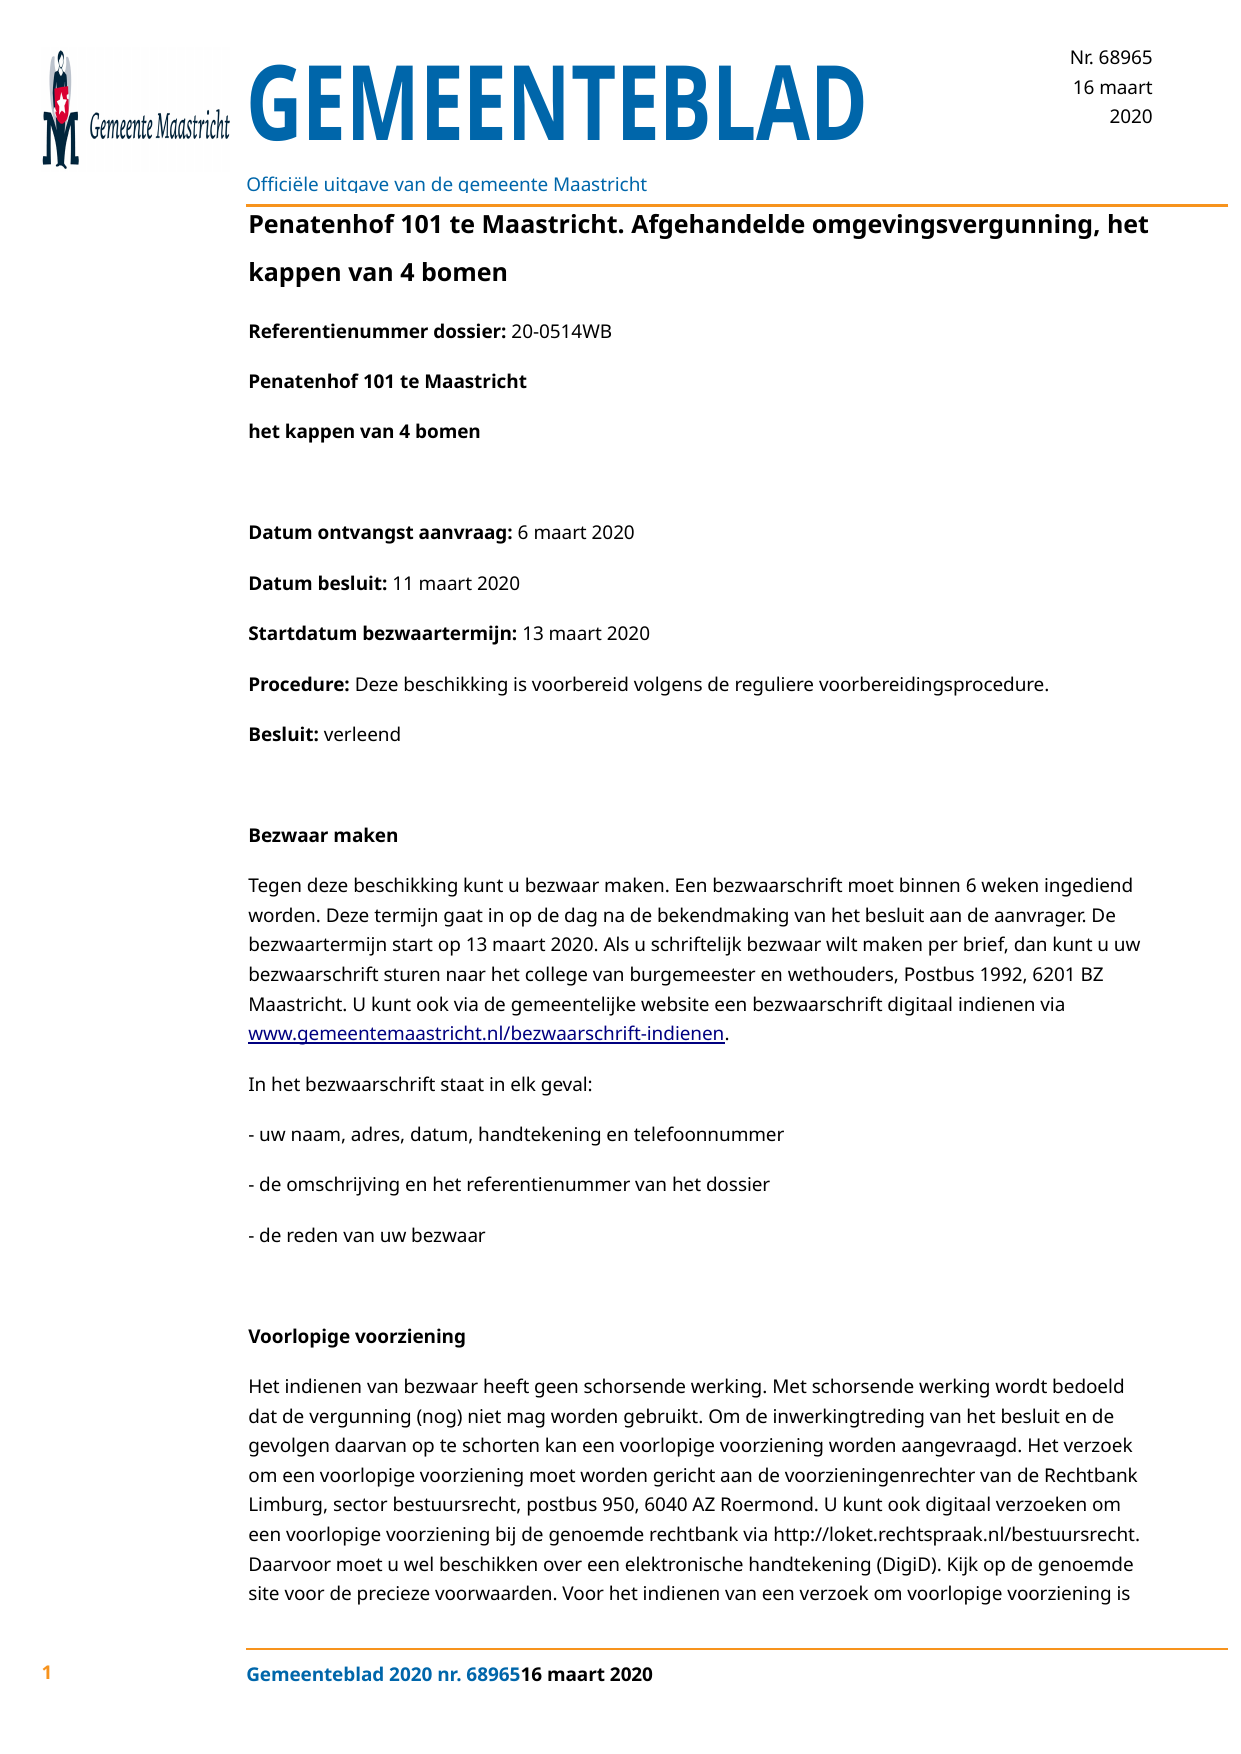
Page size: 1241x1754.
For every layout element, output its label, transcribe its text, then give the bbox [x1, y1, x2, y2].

text Referentienummer dossier: 20-0514WB [248, 318, 1152, 344]
text Penatenhof 101 te Maastricht [248, 368, 1152, 394]
text - de omschrijving en het referentienummer van het dossier [248, 1172, 1152, 1197]
text Het indienen van bezwaar heeft geen schorsende werking. Met schorsende werking wordt bedoeld dat de vergunning (nog) niet mag worden gebruikt. Om de inwerkingtreding van het besluit en de gevolgen daarvan op te schorten kan een voorlopige voorziening worden aangevraagd. Het verzoek om een voorlopige voorziening moet worden gericht aan de voorzieningenrechter van de Rechtbank Limburg, sector bestuursrecht, postbus 950, 6040 AZ Roermond. U kunt ook digitaal verzoeken om een voorlopige voorziening bij de genoemde rechtbank via http://loket.rechtspraak.nl/bestuursrecht. Daarvoor moet u wel beschikken over een elektronische handtekening (DigiD). Kijk op de genoemde site voor de precieze voorwaarden. Voor het indienen van een verzoek om voorlopige voorziening is [248, 1373, 1152, 1606]
text Procedure: Deze beschikking is voorbereid volgens de reguliere voorbereidingsprocedure. [248, 671, 1152, 697]
text Datum besluit: 11 maart 2020 [248, 570, 1152, 596]
text Besluit: verleend [248, 721, 1152, 747]
picture [41, 47, 231, 172]
text Bezwaar maken [248, 822, 1152, 848]
text Datum ontvangst aanvraag: 6 maart 2020 [248, 519, 1152, 545]
text het kappen van 4 bomen [248, 419, 1152, 444]
text Penatenhof 101 te Maastricht. Afgehandelde omgevingsvergunning, het kappen van 4 bomen [248, 207, 1152, 288]
text Voorlopige voorziening [248, 1323, 1152, 1349]
text In het bezwaarschrift staat in elk geval: [248, 1071, 1152, 1097]
text - de reden van uw bezwaar [248, 1222, 1152, 1248]
text - uw naam, adres, datum, handtekening en telefoonnummer [248, 1121, 1152, 1147]
text Startdatum bezwaartermijn: 13 maart 2020 [248, 620, 1152, 646]
text Tegen deze beschikking kunt u bezwaar maken. Een bezwaarschrift moet binnen 6 weken ingediend worden. Deze termijn gaat in op de dag na de bekendmaking van het besluit aan de aanvrager. De bezwaartermijn start op 13 maart 2020. Als u schriftelijk bezwaar wilt maken per brief, dan kunt u uw bezwaarschrift sturen naar het college van burgemeester en wethouders, Postbus 1992, 6201 BZ Maastricht. U kunt ook via de gemeentelijke website een bezwaarschrift digitaal indienen via www.gemeentemaastricht.nl/bezwaarschrift-indienen. [248, 872, 1152, 1046]
